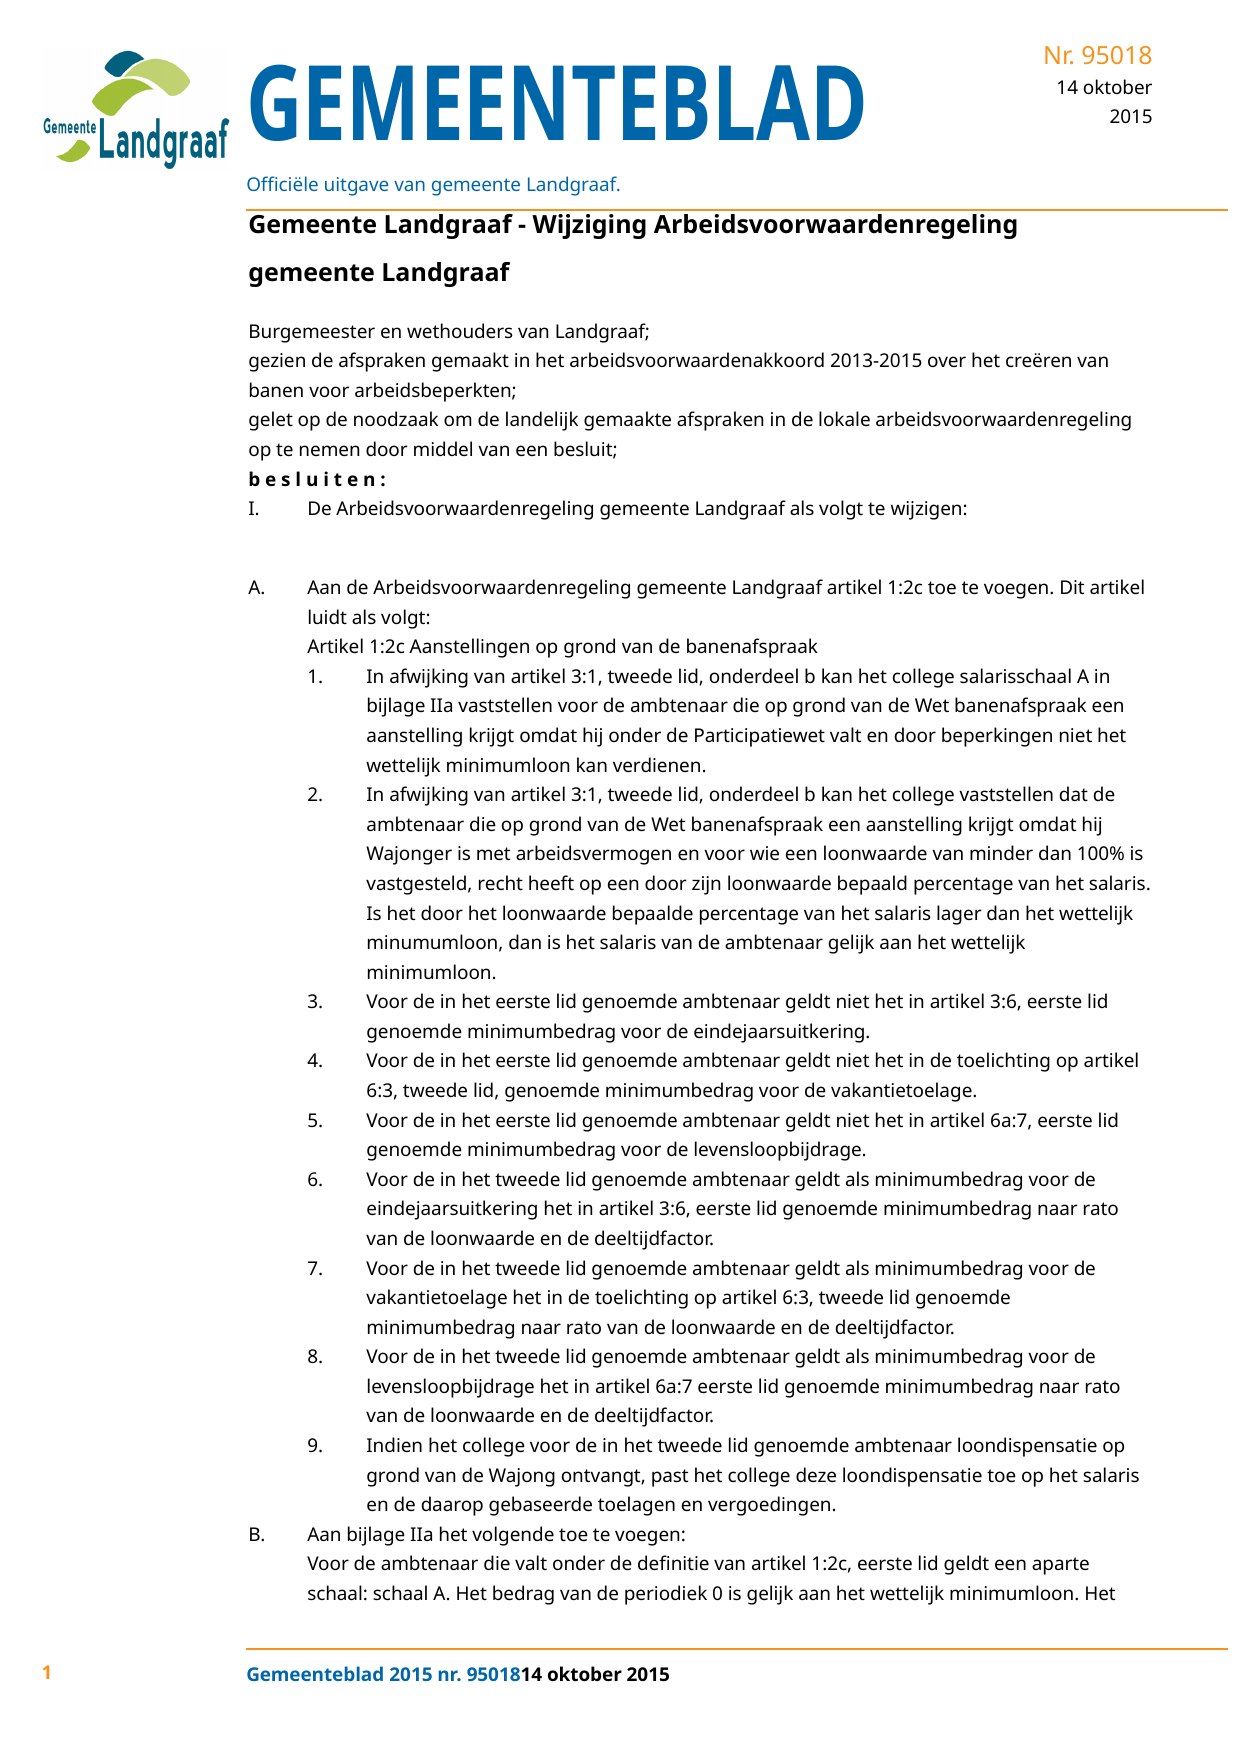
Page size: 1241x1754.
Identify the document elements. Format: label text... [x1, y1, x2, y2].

list Artikel 1:2c Aanstellingen op grond van de banenafspraak [248, 633, 1152, 659]
list Voor de in het eerste lid genoemde ambtenaar geldt niet het in artikel 6a:7, eerste lid genoemde minimumbedrag voor de levensloopbijdrage. [307, 1107, 1152, 1162]
list Aan bijlage IIa het volgende toe te voegen: [248, 1521, 1152, 1547]
text gezien de afspraken gemaakt in het arbeidsvoorwaardenakkoord 2013-2015 over het creëren van banen voor arbeidsbeperkten; [248, 347, 1152, 403]
text Gemeente Landgraaf - Wijziging Arbeidsvoorwaardenregeling gemeente Landgraaf [248, 211, 1152, 288]
list In afwijking van artikel 3:1, tweede lid, onderdeel b kan het college salarisschaal A in bijlage IIa vaststellen voor de ambtenaar die op grond van de Wet banenafspraak een aanstelling krijgt omdat hij onder de Participatiewet valt en door beperkingen niet het wettelijk minimumloon kan verdienen. [307, 663, 1152, 777]
list De Arbeidsvoorwaardenregeling gemeente Landgraaf als volgt te wijzigen: [248, 495, 1152, 521]
list Voor de in het tweede lid genoemde ambtenaar geldt als minimumbedrag voor de eindejaarsuitkering het in artikel 3:6, eerste lid genoemde minimumbedrag naar rato van de loonwaarde en de deeltijdfactor. [307, 1166, 1152, 1251]
list Voor de in het eerste lid genoemde ambtenaar geldt niet het in artikel 3:6, eerste lid genoemde minimumbedrag voor de eindejaarsuitkering. [307, 988, 1152, 1044]
picture [41, 47, 231, 172]
list In afwijking van artikel 3:1, tweede lid, onderdeel b kan het college vaststellen dat de ambtenaar die op grond van de Wet banenafspraak een aanstelling krijgt omdat hij Wajonger is met arbeidsvermogen en voor wie een loonwaarde van minder dan 100% is vastgesteld, recht heeft op een door zijn loonwaarde bepaald percentage van het salaris. Is het door het loonwaarde bepaalde percentage van het salaris lager dan het wettelijk minumumloon, dan is het salaris van de ambtenaar gelijk aan het wettelijk minimumloon. [307, 781, 1152, 984]
text gelet op de noodzaak om de landelijk gemaakte afspraken in de lokale arbeidsvoorwaardenregeling op te nemen door middel van een besluit; [248, 407, 1152, 462]
list Voor de in het eerste lid genoemde ambtenaar geldt niet het in de toelichting op artikel 6:3, tweede lid, genoemde minimumbedrag voor de vakantietoelage. [307, 1048, 1152, 1103]
list Voor de in het tweede lid genoemde ambtenaar geldt als minimumbedrag voor de levensloopbijdrage het in artikel 6a:7 eerste lid genoemde minimumbedrag naar rato van de loonwaarde en de deeltijdfactor. [307, 1343, 1152, 1428]
list Voor de ambtenaar die valt onder de definitie van artikel 1:2c, eerste lid geldt een aparte schaal: schaal A. Het bedrag van de periodiek 0 is gelijk aan het wettelijk minimumloon. Het [248, 1551, 1152, 1606]
text b e s l u i t e n : [248, 466, 1152, 492]
list Voor de in het tweede lid genoemde ambtenaar geldt als minimumbedrag voor de vakantietoelage het in de toelichting op artikel 6:3, tweede lid genoemde minimumbedrag naar rato van de loonwaarde en de deeltijdfactor. [307, 1255, 1152, 1339]
list Aan de Arbeidsvoorwaardenregeling gemeente Landgraaf artikel 1:2c toe te voegen. Dit artikel luidt als volgt: [248, 574, 1152, 629]
text Burgemeester en wethouders van Landgraaf; [248, 318, 1152, 344]
list Indien het college voor de in het tweede lid genoemde ambtenaar loondispensatie op grond van de Wajong ontvangt, past het college deze loondispensatie toe op het salaris en de daarop gebaseerde toelagen en vergoedingen. [307, 1432, 1152, 1517]
